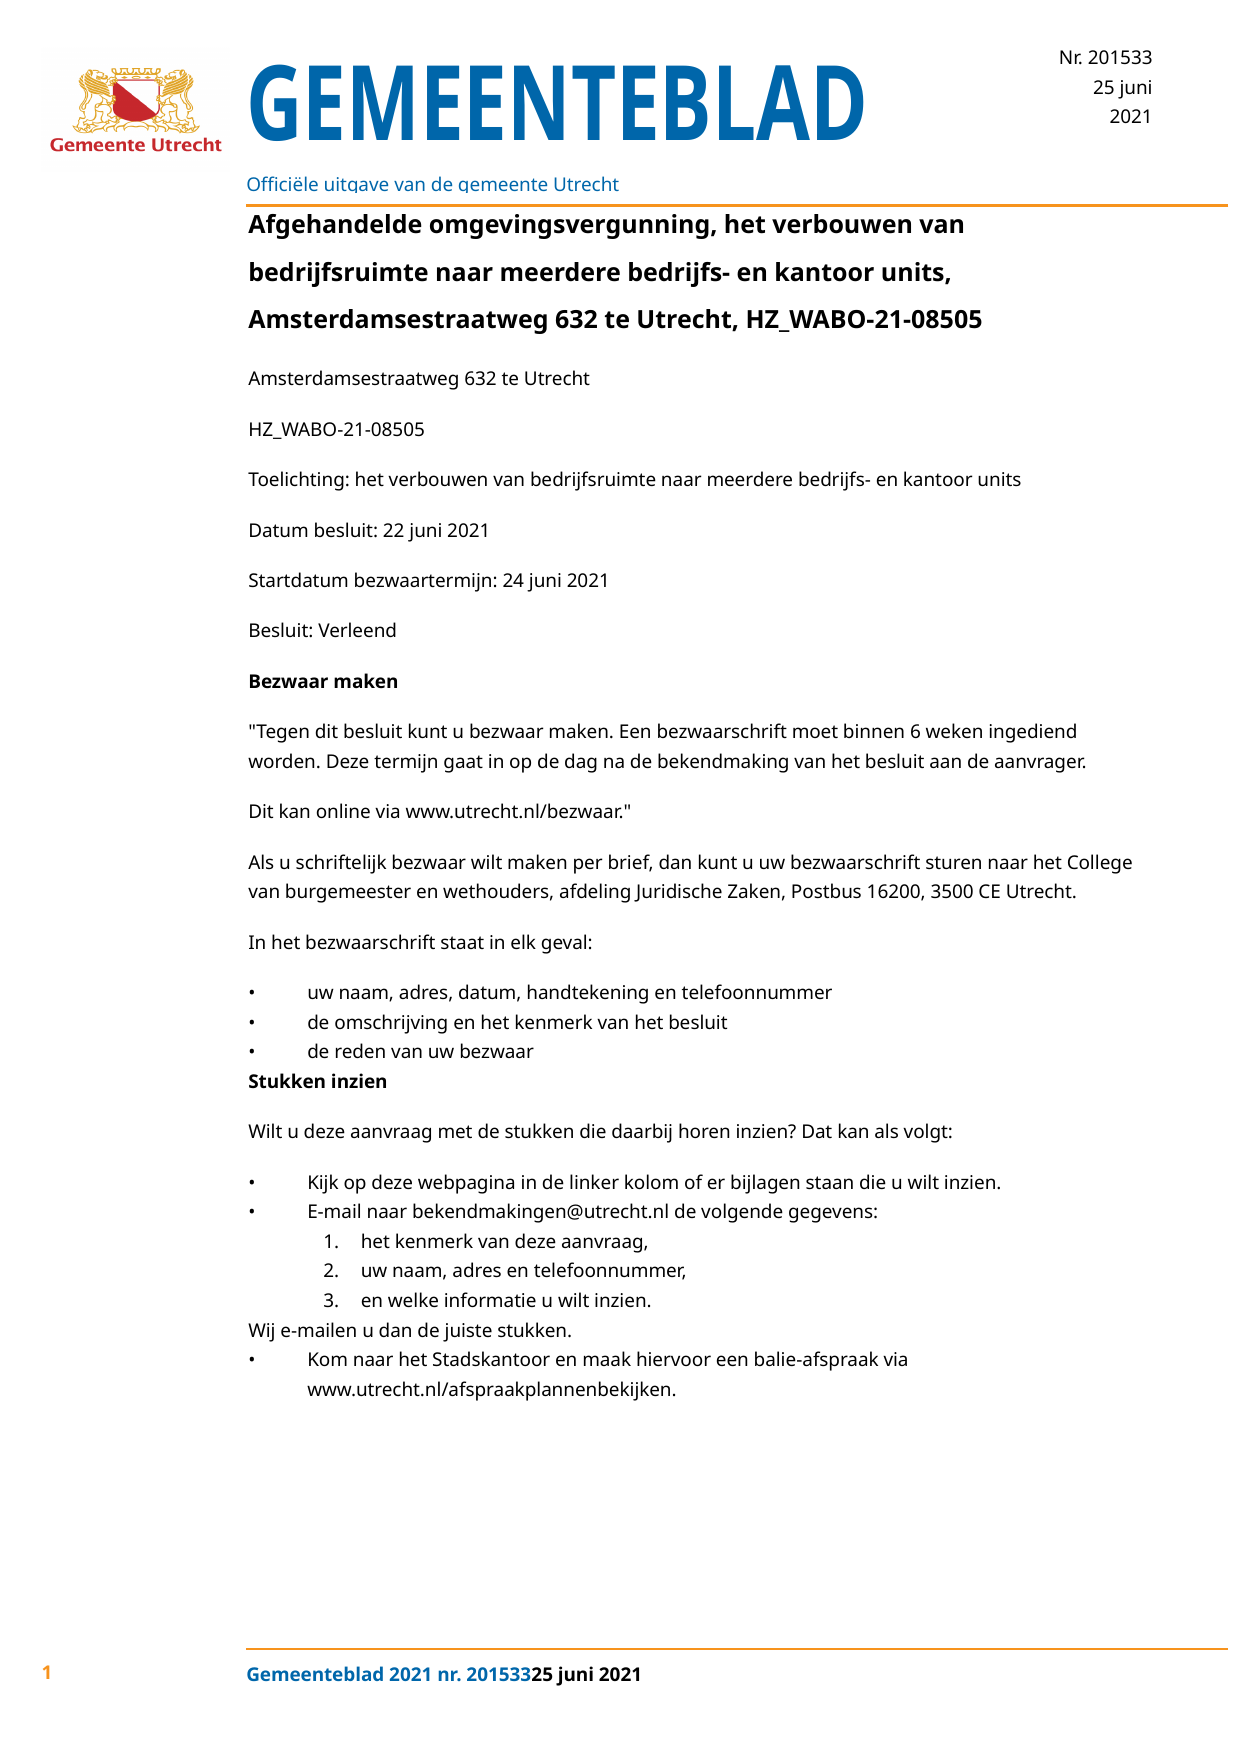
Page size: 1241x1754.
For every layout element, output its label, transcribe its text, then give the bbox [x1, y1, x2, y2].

text Bezwaar maken [248, 668, 1152, 694]
text Besluit: Verleend [248, 618, 1152, 643]
text Afgehandelde omgevingsvergunning, het verbouwen van bedrijfsruimte naar meerdere bedrijfs- en kantoor units, Amsterdamsestraatweg 632 te Utrecht, HZ_WABO-21-08505 [248, 207, 1152, 336]
text In het bezwaarschrift staat in elk geval: [248, 929, 1152, 954]
text Toelichting: het verbouwen van bedrijfsruimte naar meerdere bedrijfs- en kantoor units [248, 466, 1152, 492]
text Dit kan online via www.utrecht.nl/bezwaar." [248, 798, 1152, 824]
list de omschrijving en het kenmerk van het besluit [248, 1009, 1152, 1034]
text Startdatum bezwaartermijn: 24 juni 2021 [248, 567, 1152, 593]
text Wilt u deze aanvraag met de stukken die daarbij horen inzien? Dat kan als volgt: [248, 1118, 1152, 1144]
list het kenmerk van deze aanvraag, [323, 1228, 1152, 1254]
list de reden van uw bezwaar [248, 1038, 1152, 1064]
list en welke informatie u wilt inzien. [323, 1287, 1152, 1313]
list Kom naar het Stadskantoor en maak hiervoor een balie-afspraak via www.utrecht.nl/afspraakplannenbekijken. [248, 1346, 1152, 1402]
list Kijk op deze webpagina in de linker kolom of er bijlagen staan die u wilt inzien. [248, 1169, 1152, 1194]
text "Tegen dit besluit kunt u bezwaar maken. Een bezwaarschrift moet binnen 6 weken ingediend worden. Deze termijn gaat in op de dag na de bekendmaking van het besluit aan de aanvrager. [248, 718, 1152, 774]
text Stukken inzien [248, 1068, 1152, 1094]
picture [41, 47, 231, 172]
text HZ_WABO-21-08505 [248, 416, 1152, 442]
list E-mail naar bekendmakingen@utrecht.nl de volgende gegevens: [248, 1198, 1152, 1224]
list uw naam, adres en telefoonnummer, [323, 1258, 1152, 1283]
list uw naam, adres, datum, handtekening en telefoonnummer [248, 979, 1152, 1005]
text Als u schriftelijk bezwaar wilt maken per brief, dan kunt u uw bezwaarschrift sturen naar het College van burgemeester en wethouders, afdeling Juridische Zaken, Postbus 16200, 3500 CE Utrecht. [248, 849, 1152, 904]
text Wij e-mailen u dan de juiste stukken. [248, 1317, 1152, 1342]
text Amsterdamsestraatweg 632 te Utrecht [248, 366, 1152, 391]
text Datum besluit: 22 juni 2021 [248, 517, 1152, 542]
